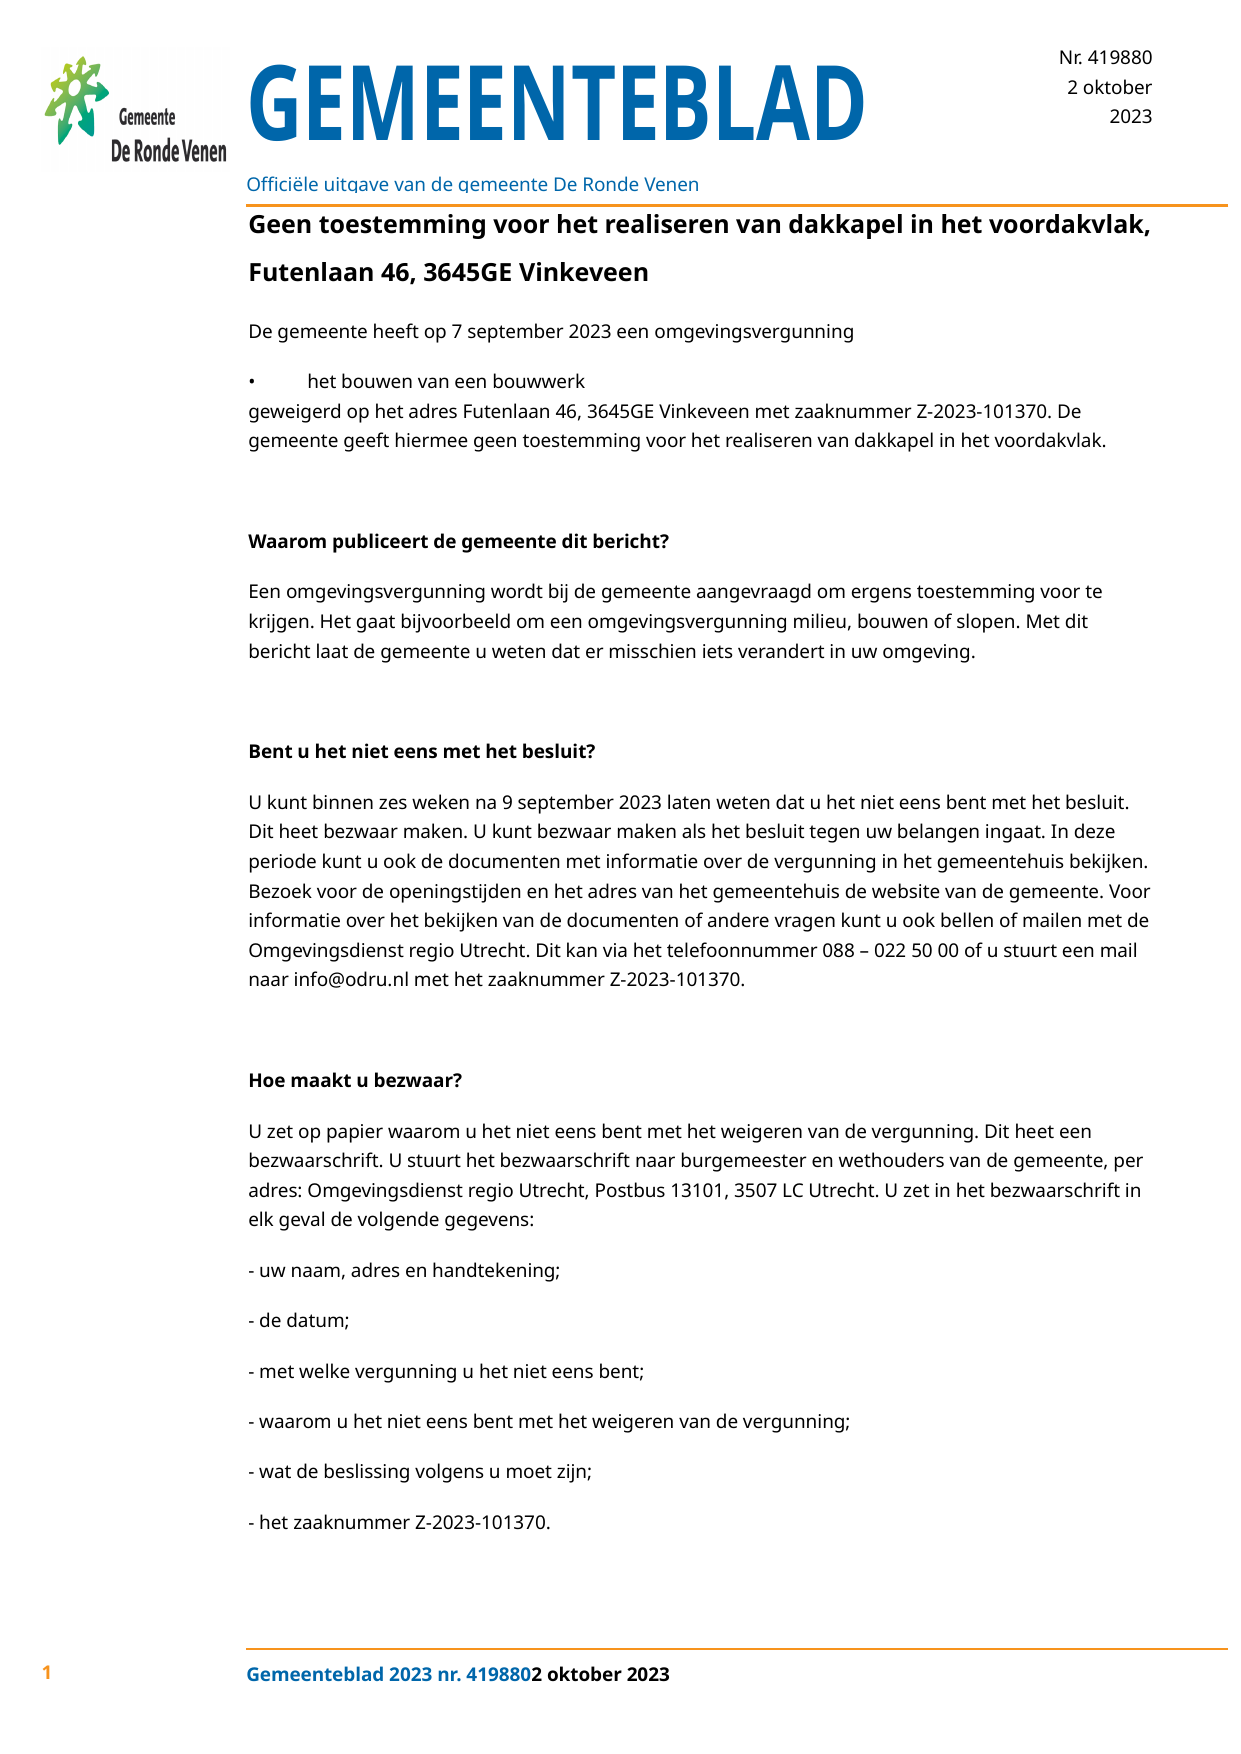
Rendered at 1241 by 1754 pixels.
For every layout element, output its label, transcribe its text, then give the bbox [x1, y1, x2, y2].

text U kunt binnen zes weken na 9 september 2023 laten weten dat u het niet eens bent met het besluit. Dit heet bezwaar maken. U kunt bezwaar maken als het besluit tegen uw belangen ingaat. In deze periode kunt u ook de documenten met informatie over de vergunning in het gemeentehuis bekijken. Bezoek voor de openingstijden en het adres van het gemeentehuis de website van de gemeente. Voor informatie over het bekijken van de documenten of andere vragen kunt u ook bellen of mailen met de Omgevingsdienst regio Utrecht. Dit kan via het telefoonnummer 088 – 022 50 00 of u stuurt een mail naar info@odru.nl met het zaaknummer Z-2023-101370. [248, 789, 1152, 992]
text Een omgevingsvergunning wordt bij de gemeente aangevraagd om ergens toestemming voor te krijgen. Het gaat bijvoorbeeld om een omgevingsvergunning milieu, bouwen of slopen. Met dit bericht laat de gemeente u weten dat er misschien iets verandert in uw omgeving. [248, 579, 1152, 664]
text Geen toestemming voor het realiseren van dakkapel in het voordakvlak, Futenlaan 46, 3645GE Vinkeveen [248, 207, 1152, 288]
text - de datum; [248, 1307, 1152, 1333]
text - waarom u het niet eens bent met het weigeren van de vergunning; [248, 1408, 1152, 1434]
text De gemeente heeft op 7 september 2023 een omgevingsvergunning [248, 318, 1152, 344]
text Hoe maakt u bezwaar? [248, 1067, 1152, 1093]
text - met welke vergunning u het niet eens bent; [248, 1358, 1152, 1384]
picture [41, 47, 231, 172]
text Bent u het niet eens met het besluit? [248, 739, 1152, 764]
text U zet op papier waarom u het niet eens bent met het weigeren van de vergunning. Dit heet een bezwaarschrift. U stuurt het bezwaarschrift naar burgemeester en wethouders van de gemeente, per adres: Omgevingsdienst regio Utrecht, Postbus 13101, 3507 LC Utrecht. U zet in het bezwaarschrift in elk geval de volgende gegevens: [248, 1118, 1152, 1232]
text Waarom publiceert de gemeente dit bericht? [248, 528, 1152, 554]
list het bouwen van een bouwwerk [248, 368, 1152, 394]
text - het zaaknummer Z-2023-101370. [248, 1509, 1152, 1535]
text - wat de beslissing volgens u moet zijn; [248, 1459, 1152, 1484]
text - uw naam, adres en handtekening; [248, 1257, 1152, 1283]
text geweigerd op het adres Futenlaan 46, 3645GE Vinkeveen met zaaknummer Z-2023-101370. De gemeente geeft hiermee geen toestemming voor het realiseren van dakkapel in het voordakvlak. [248, 398, 1152, 453]
